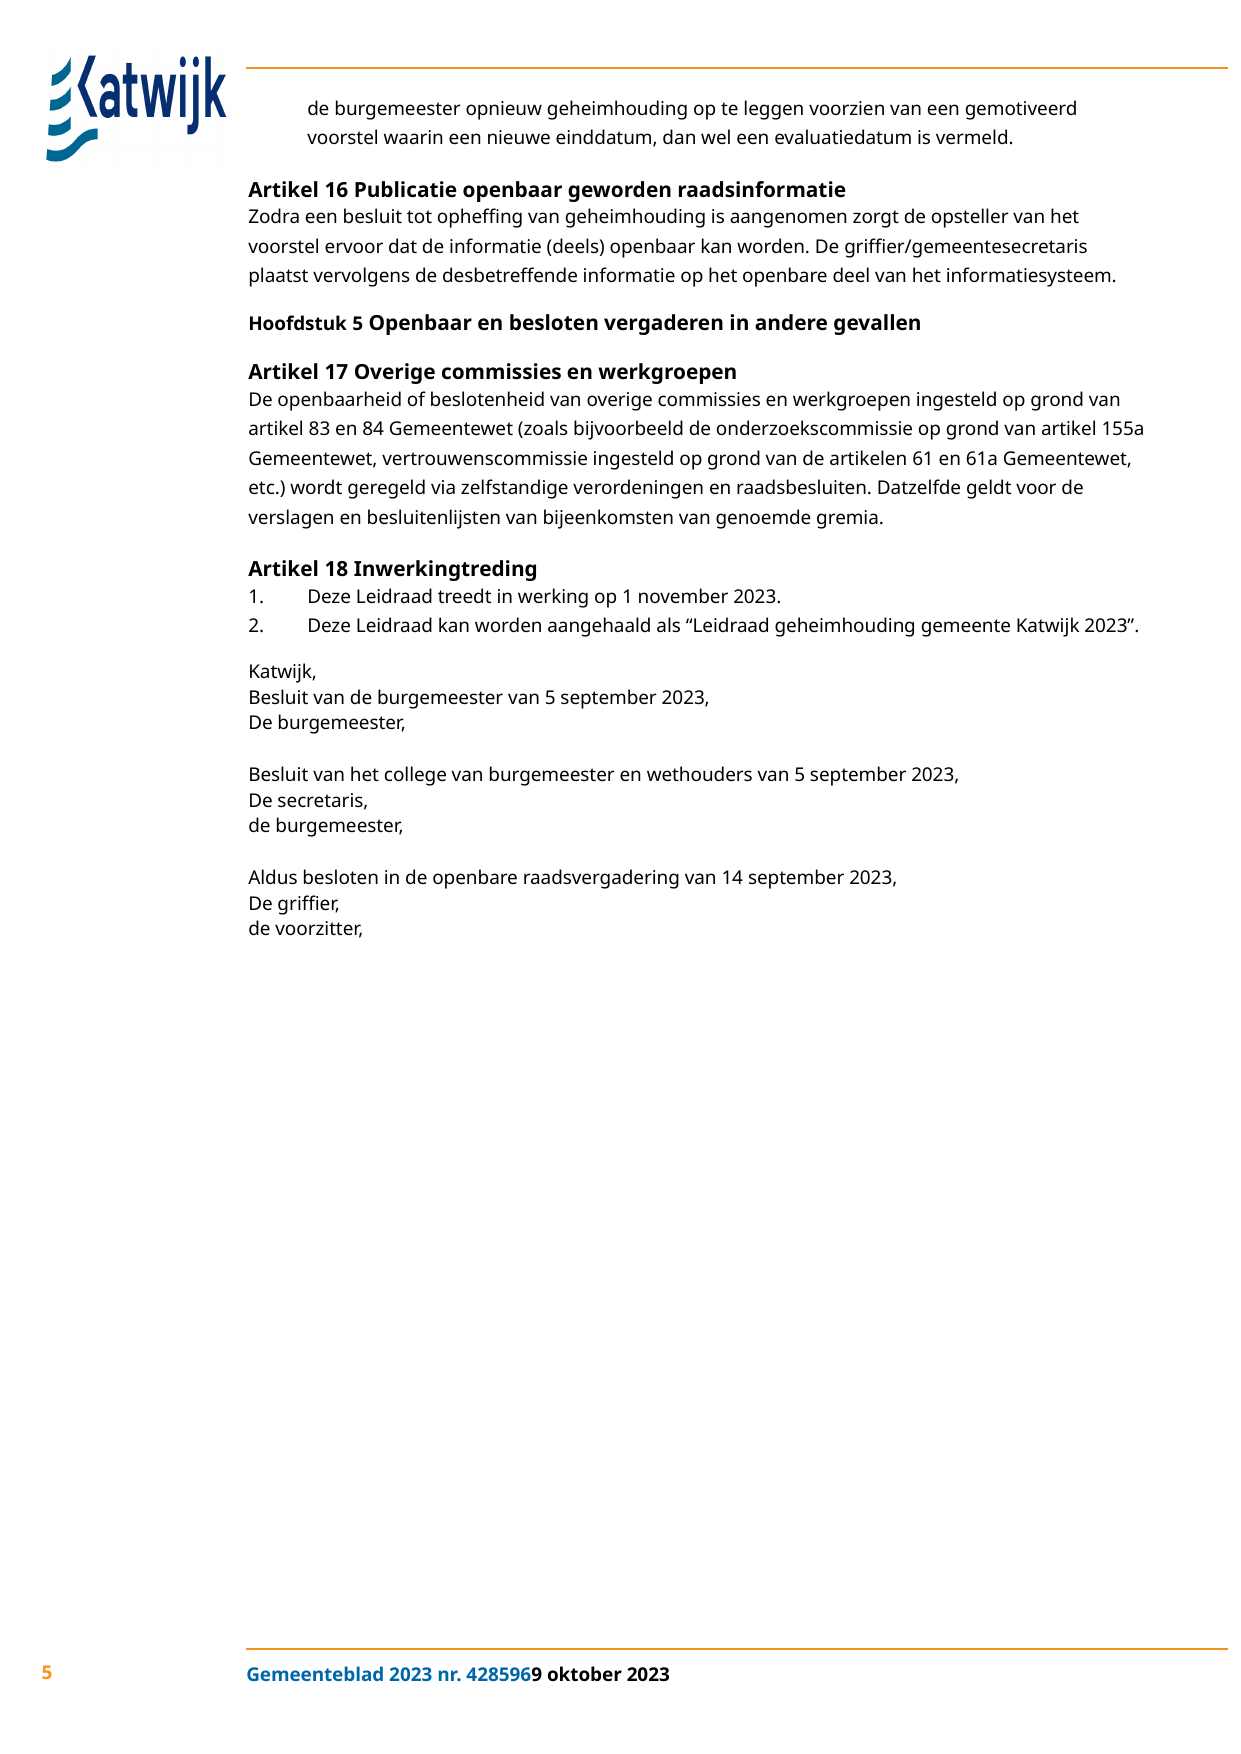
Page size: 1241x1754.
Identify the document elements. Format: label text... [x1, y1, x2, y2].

text Aldus besloten in de openbare raadsvergadering van 14 september 2023, [248, 864, 1152, 890]
text de burgemeester, [248, 812, 1152, 838]
text Artikel 17 Overige commissies en werkgroepen [248, 357, 1152, 386]
text Artikel 16 Publicatie openbaar geworden raadsinformatie [248, 175, 1152, 203]
text de voorzitter, [248, 915, 1152, 941]
text Zodra een besluit tot opheffing van geheimhouding is aangenomen zorgt de opsteller van het voorstel ervoor dat de informatie (deels) openbaar kan worden. De griffier/gemeentesecretaris plaatst vervolgens de desbetreffende informatie op het openbare deel van het informatiesysteem. [248, 203, 1152, 288]
text De griffier, [248, 890, 1152, 915]
text Besluit van het college van burgemeester en wethouders van 5 september 2023, [248, 761, 1152, 787]
text Katwijk, [248, 658, 1152, 684]
list de burgemeester opnieuw geheimhouding op te leggen voorzien van een gemotiveerd voorstel waarin een nieuwe einddatum, dan wel een evaluatiedatum is vermeld. [248, 95, 1152, 150]
text De burgemeester, [248, 709, 1152, 735]
list Deze Leidraad kan worden aangehaald als “Leidraad geheimhouding gemeente Katwijk 2023”. [248, 612, 1152, 638]
text De openbaarheid of beslotenheid van overige commissies en werkgroepen ingesteld op grond van artikel 83 en 84 Gemeentewet (zoals bijvoorbeeld de onderzoekscommissie op grond van artikel 155a Gemeentewet, vertrouwenscommissie ingesteld op grond van de artikelen 61 en 61a Gemeentewet, etc.) wordt geregeld via zelfstandige verordeningen en raadsbesluiten. Datzelfde geldt voor de verslagen en besluitenlijsten van bijeenkomsten van genoemde gremia. [248, 386, 1152, 530]
text Artikel 18 Inwerkingtreding [248, 554, 1152, 583]
text Besluit van de burgemeester van 5 september 2023, [248, 684, 1152, 709]
text Hoofdstuk 5 Openbaar en besloten vergaderen in andere gevallen [248, 308, 1152, 336]
text De secretaris, [248, 787, 1152, 812]
list Deze Leidraad treedt in werking op 1 november 2023. [248, 583, 1152, 609]
picture [41, 47, 231, 172]
